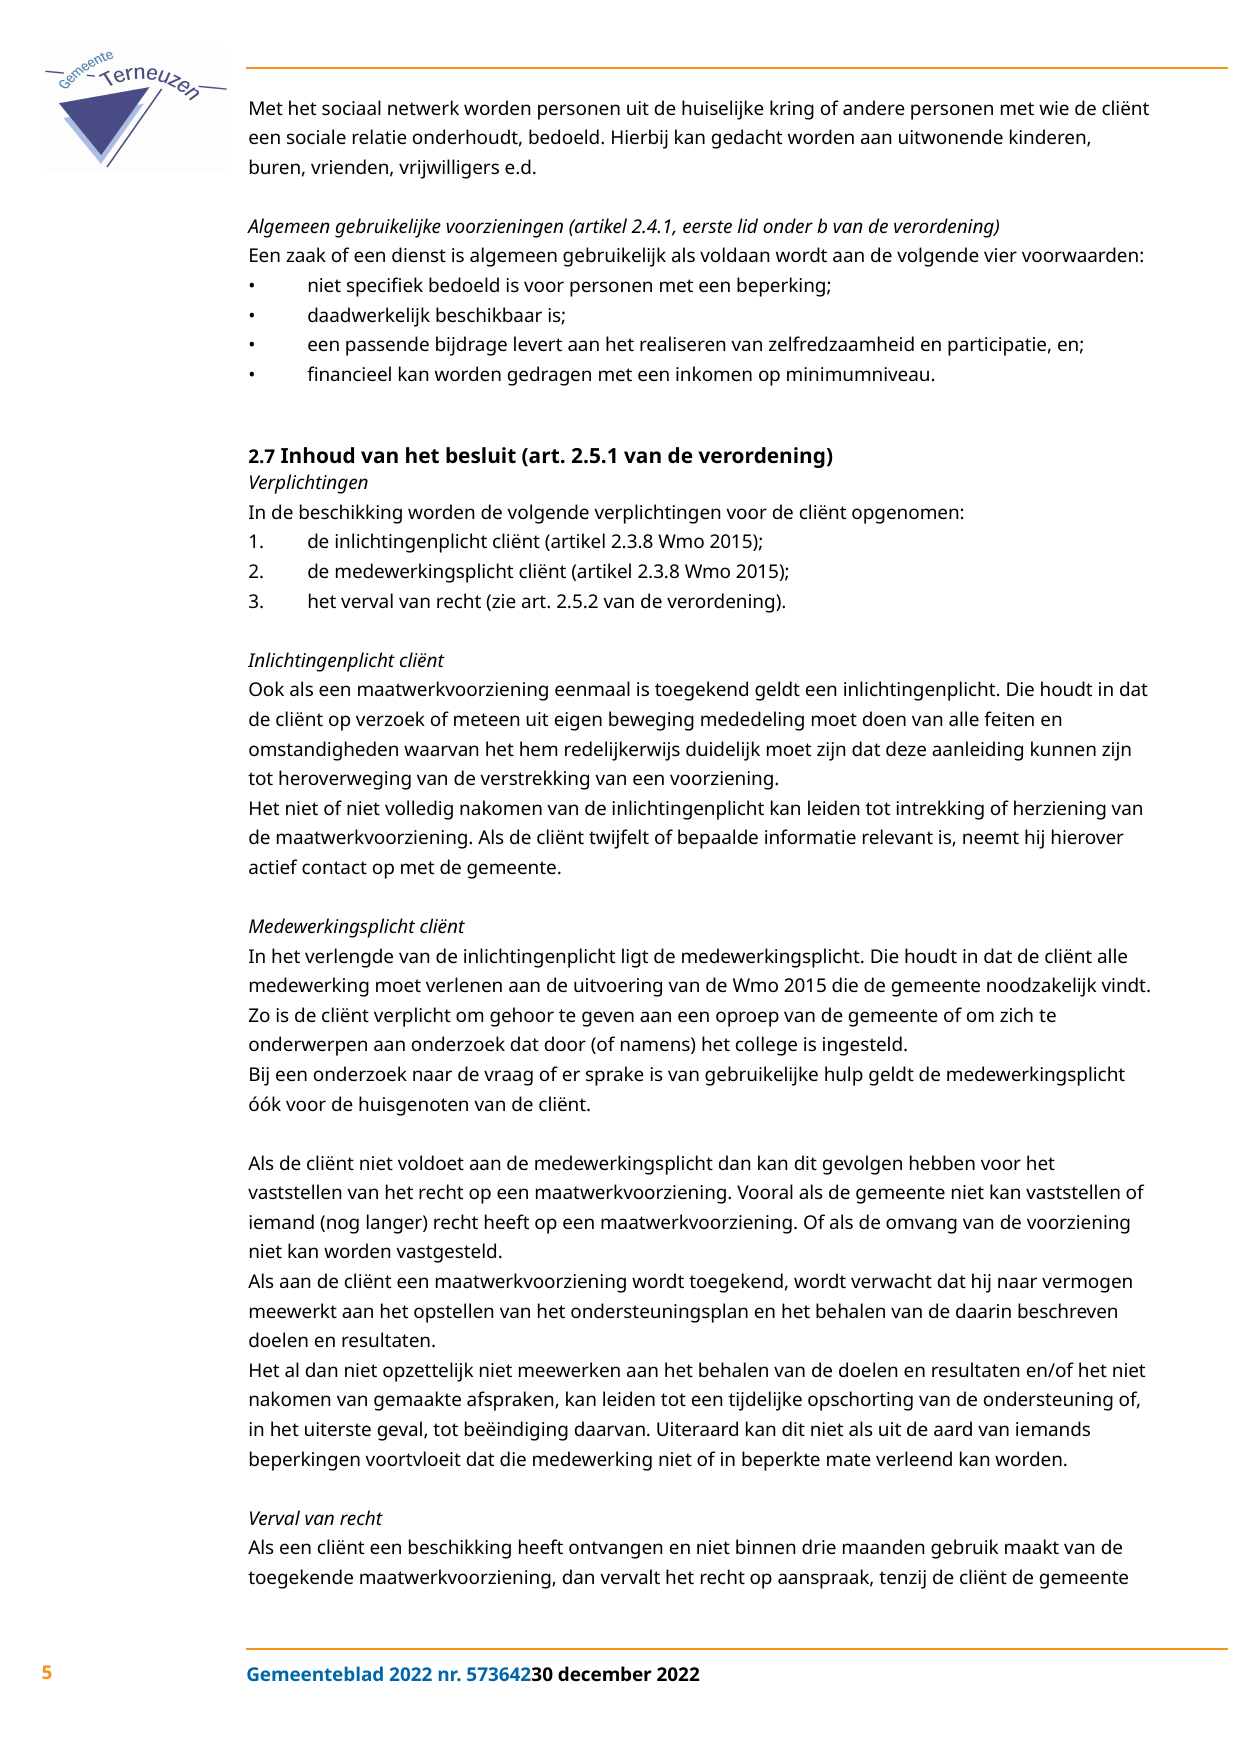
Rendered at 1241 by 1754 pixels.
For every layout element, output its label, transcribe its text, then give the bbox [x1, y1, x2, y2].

text Een zaak of een dienst is algemeen gebruikelijk als voldaan wordt aan de volgende vier voorwaarden: [248, 243, 1152, 268]
list een passende bijdrage levert aan het realiseren van zelfredzaamheid en participatie, en; [248, 331, 1152, 357]
list daadwerkelijk beschikbaar is; [248, 302, 1152, 328]
text Inlichtingenplicht cliënt [248, 647, 1152, 673]
text In het verlengde van de inlichtingenplicht ligt de medewerkingsplicht. Die houdt in dat de cliënt alle medewerking moet verlenen aan de uitvoering van de Wmo 2015 die de gemeente noodzakelijk vindt. Zo is de cliënt verplicht om gehoor te geven aan een oproep van de gemeente of om zich te onderwerpen aan onderzoek dat door (of namens) het college is ingesteld. [248, 943, 1152, 1057]
list niet specifiek bedoeld is voor personen met een beperking; [248, 272, 1152, 298]
text Het al dan niet opzettelijk niet meewerken aan het behalen van de doelen en resultaten en/of het niet nakomen van gemaakte afspraken, kan leiden tot een tijdelijke opschorting van de ondersteuning of, in het uiterste geval, tot beëindiging daarvan. Uiteraard kan dit niet als uit de aard van iemands beperkingen voortvloeit dat die medewerking niet of in beperkte mate verleend kan worden. [248, 1357, 1152, 1471]
text Ook als een maatwerkvoorziening eenmaal is toegekend geldt een inlichtingenplicht. Die houdt in dat de cliënt op verzoek of meteen uit eigen beweging mededeling moet doen van alle feiten en omstandigheden waarvan het hem redelijkerwijs duidelijk moet zijn dat deze aanleiding kunnen zijn tot heroverweging van de verstrekking van een voorziening. [248, 677, 1152, 791]
text Het niet of niet volledig nakomen van de inlichtingenplicht kan leiden tot intrekking of herziening van de maatwerkvoorziening. Als de cliënt twijfelt of bepaalde informatie relevant is, neemt hij hierover actief contact op met de gemeente. [248, 795, 1152, 880]
text Als een cliënt een beschikking heeft ontvangen en niet binnen drie maanden gebruik maakt van de toegekende maatwerkvoorziening, dan vervalt het recht op aanspraak, tenzij de cliënt de gemeente [248, 1534, 1152, 1590]
list het verval van recht (zie art. 2.5.2 van de verordening). [248, 588, 1152, 613]
text Algemeen gebruikelijke voorzieningen (artikel 2.4.1, eerste lid onder b van de verordening) [248, 213, 1152, 239]
text Als de cliënt niet voldoet aan de medewerkingsplicht dan kan dit gevolgen hebben voor het vaststellen van het recht op een maatwerkvoorziening. Vooral als de gemeente niet kan vaststellen of iemand (nog langer) recht heeft op een maatwerkvoorziening. Of als de omvang van de voorziening niet kan worden vastgesteld. [248, 1150, 1152, 1264]
list financieel kan worden gedragen met een inkomen op minimumniveau. [248, 361, 1152, 387]
list de medewerkingsplicht cliënt (artikel 2.3.8 Wmo 2015); [248, 558, 1152, 584]
text Met het sociaal netwerk worden personen uit de huiselijke kring of andere personen met wie de cliënt een sociale relatie onderhoudt, bedoeld. Hierbij kan gedacht worden aan uitwonende kinderen, buren, vrienden, vrijwilligers e.d. [248, 95, 1152, 180]
text 2.7 Inhoud van het besluit (art. 2.5.1 van de verordening) [248, 441, 1152, 469]
text Verval van recht [248, 1505, 1152, 1531]
text Als aan de cliënt een maatwerkvoorziening wordt toegekend, wordt verwacht dat hij naar vermogen meewerkt aan het opstellen van het ondersteuningsplan en het behalen van de daarin beschreven doelen en resultaten. [248, 1268, 1152, 1353]
text Verplichtingen [248, 469, 1152, 495]
text In de beschikking worden de volgende verplichtingen voor de cliënt opgenomen: [248, 499, 1152, 525]
list de inlichtingenplicht cliënt (artikel 2.3.8 Wmo 2015); [248, 529, 1152, 554]
text Bij een onderzoek naar de vraag of er sprake is van gebruikelijke hulp geldt de medewerkingsplicht óók voor de huisgenoten van de cliënt. [248, 1061, 1152, 1116]
text Medewerkingsplicht cliënt [248, 913, 1152, 939]
picture [41, 47, 231, 172]
